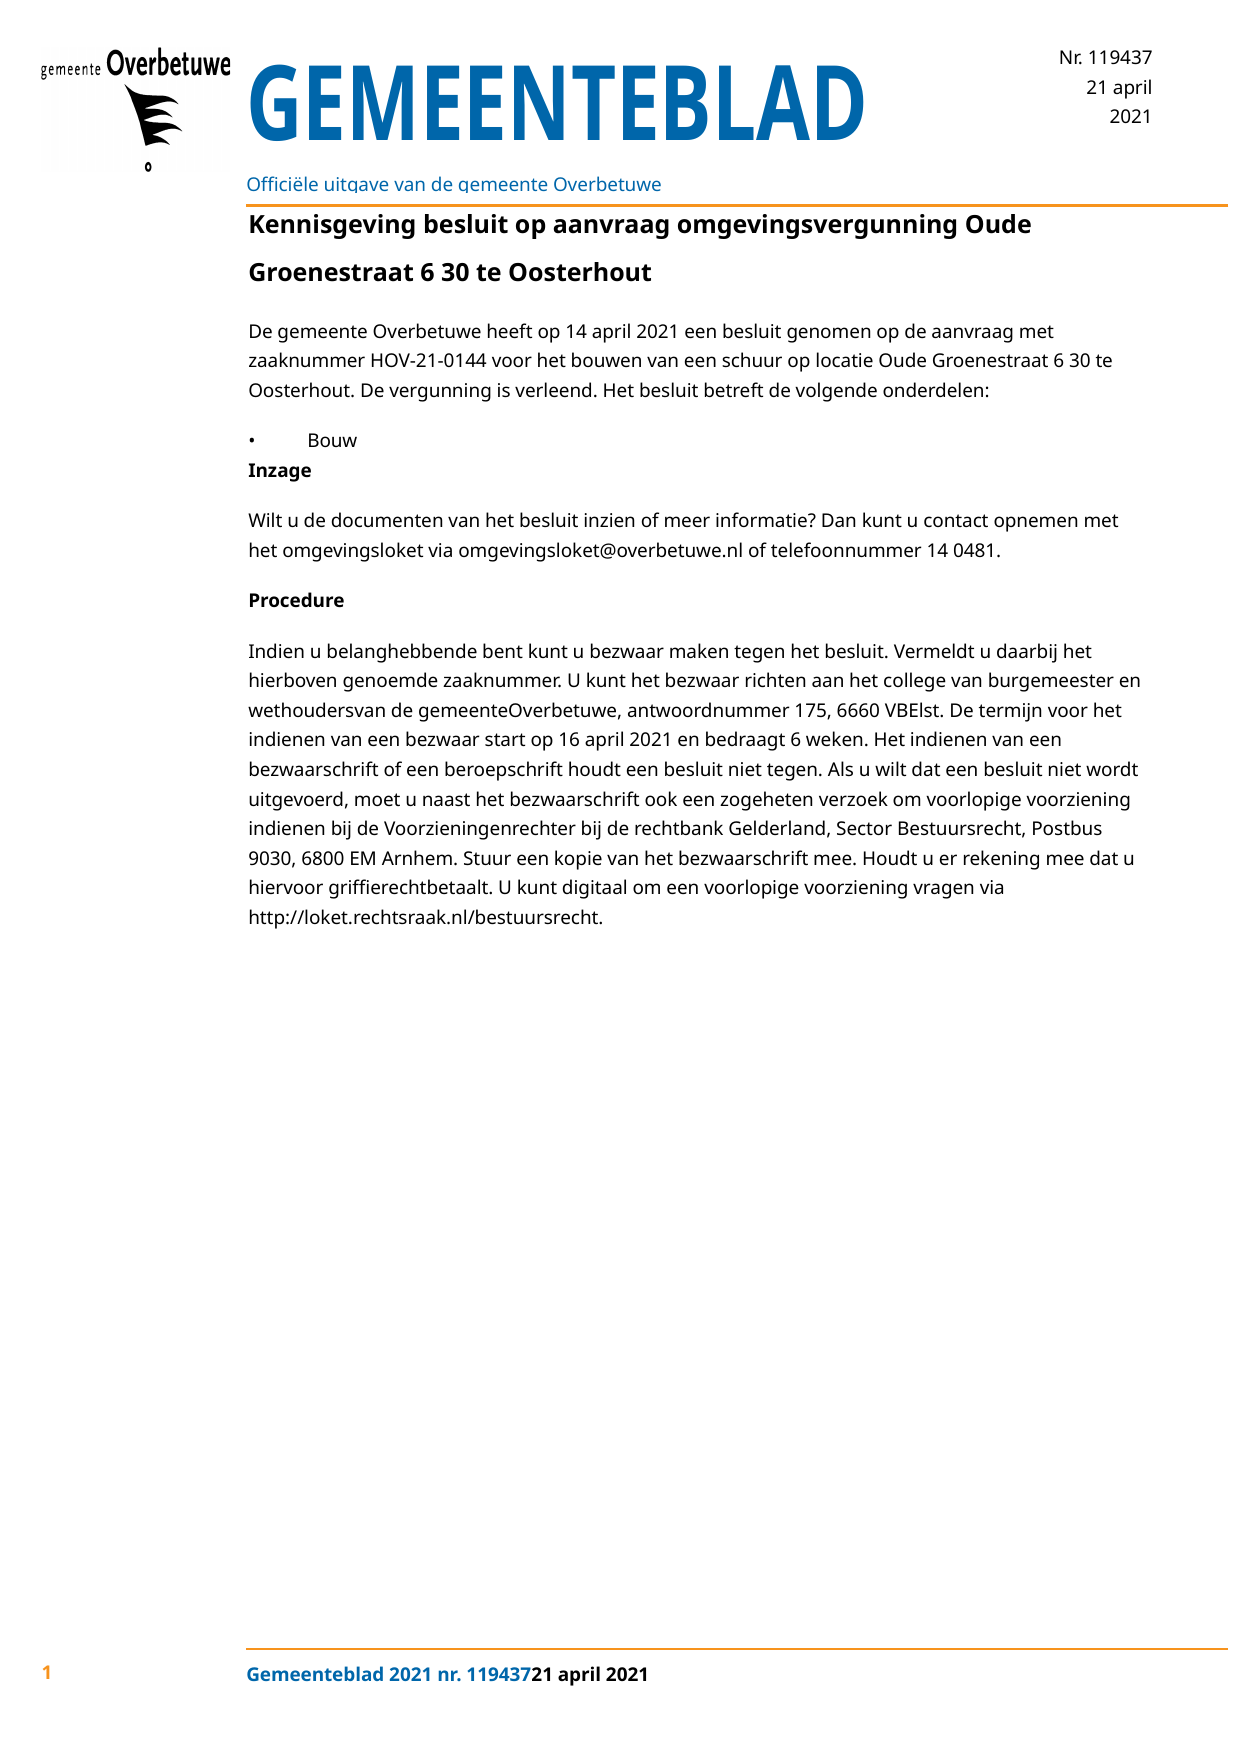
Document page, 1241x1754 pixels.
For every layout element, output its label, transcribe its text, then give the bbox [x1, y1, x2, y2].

text Procedure [248, 587, 1152, 613]
text Wilt u de documenten van het besluit inzien of meer informatie? Dan kunt u contact opnemen met het omgevingsloket via omgevingsloket@overbetuwe.nl of telefoonnummer 14 0481. [248, 507, 1152, 563]
text Inzage [248, 457, 1152, 483]
picture [41, 47, 231, 172]
text De gemeente Overbetuwe heeft op 14 april 2021 een besluit genomen op de aanvraag met zaaknummer HOV-21-0144 voor het bouwen van een schuur op locatie Oude Groenestraat 6 30 te Oosterhout. De vergunning is verleend. Het besluit betreft de volgende onderdelen: [248, 318, 1152, 403]
text Indien u belanghebbende bent kunt u bezwaar maken tegen het besluit. Vermeldt u daarbij het hierboven genoemde zaaknummer. U kunt het bezwaar richten aan het college van burgemeester en wethoudersvan de gemeenteOverbetuwe, antwoordnummer 175, 6660 VBElst. De termijn voor het indienen van een bezwaar start op 16 april 2021 en bedraagt 6 weken. Het indienen van een bezwaarschrift of een beroepschrift houdt een besluit niet tegen. Als u wilt dat een besluit niet wordt uitgevoerd, moet u naast het bezwaarschrift ook een zogeheten verzoek om voorlopige voorziening indienen bij de Voorzieningenrechter bij de rechtbank Gelderland, Sector Bestuursrecht, Postbus 9030, 6800 EM Arnhem. Stuur een kopie van het bezwaarschrift mee. Houdt u er rekening mee dat u hiervoor griffierechtbetaalt. U kunt digitaal om een voorlopige voorziening vragen via http://loket.rechtsraak.nl/bestuursrecht. [248, 638, 1152, 930]
list Bouw [248, 427, 1152, 453]
text Kennisgeving besluit op aanvraag omgevingsvergunning Oude Groenestraat 6 30 te Oosterhout [248, 207, 1152, 288]
